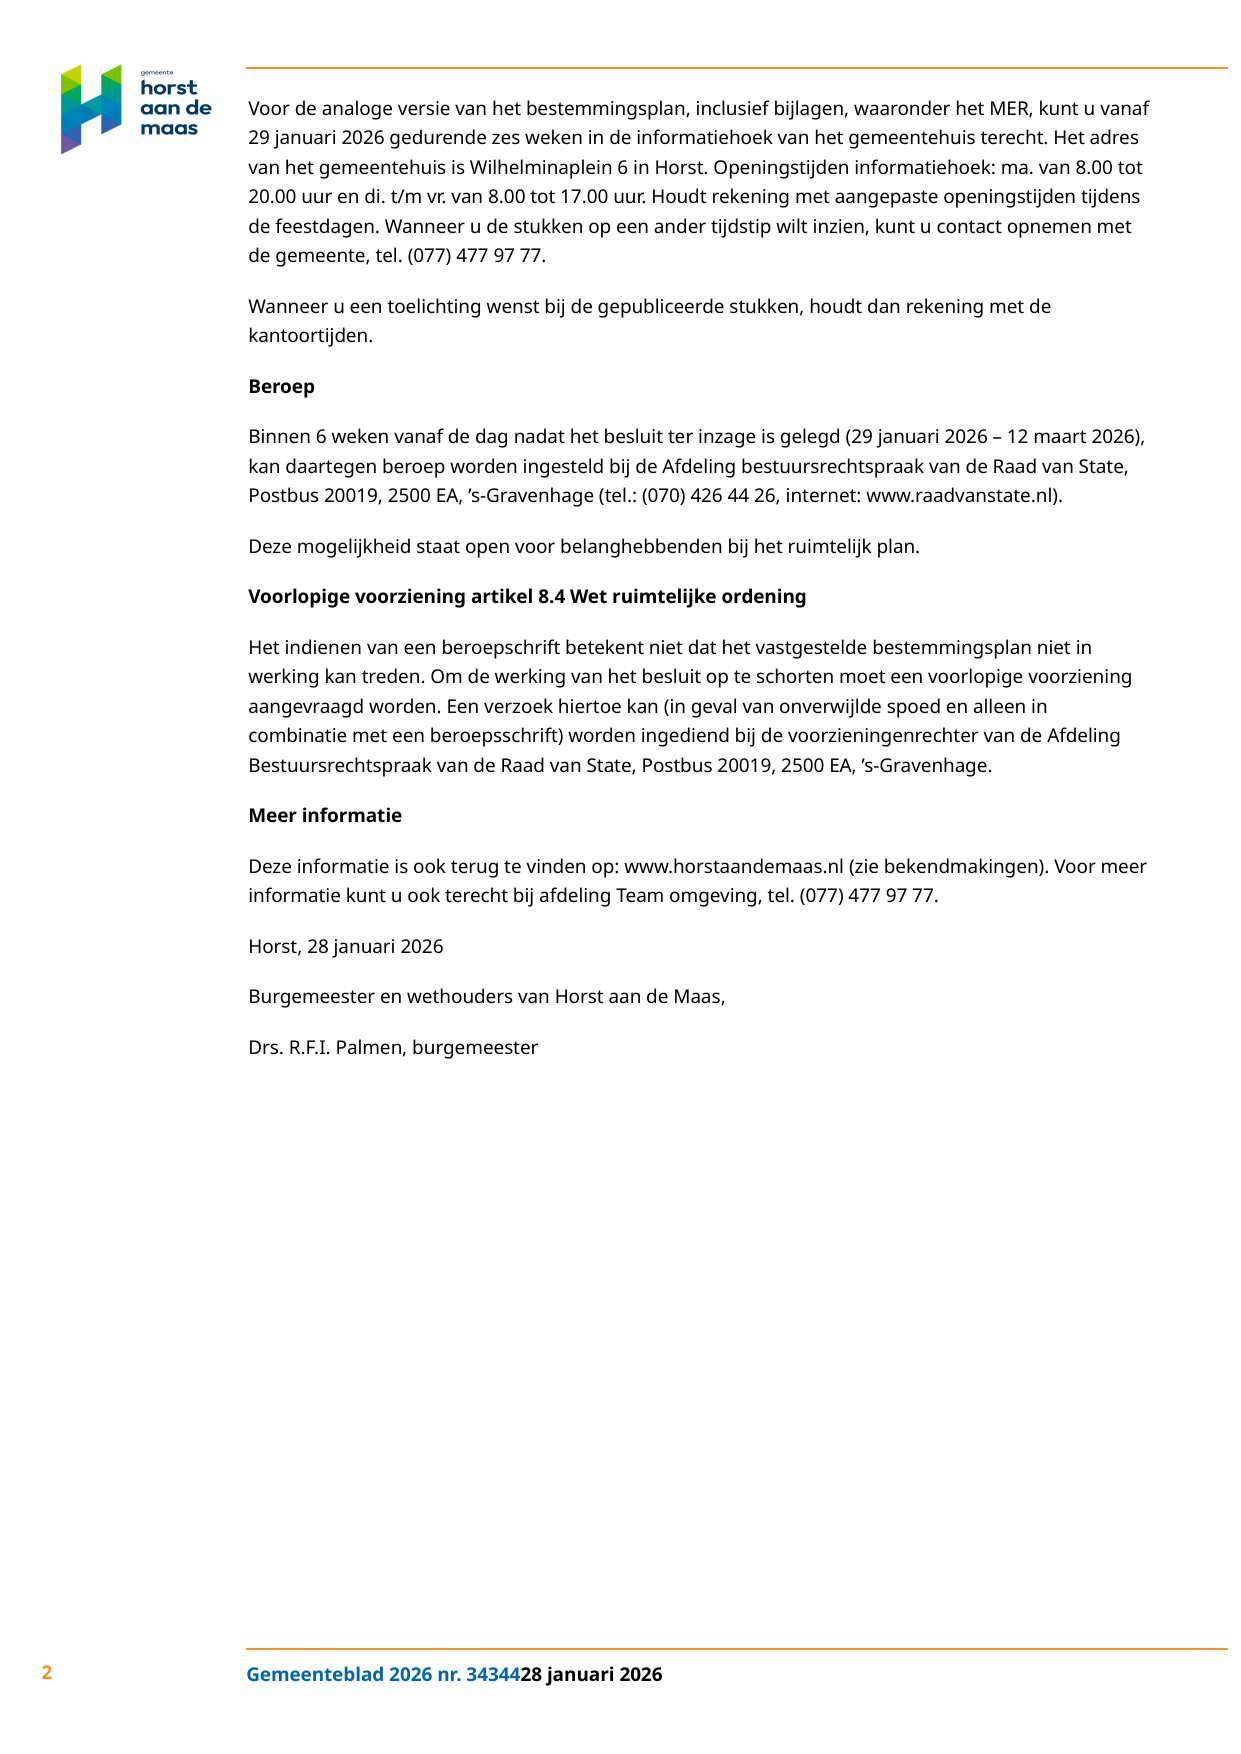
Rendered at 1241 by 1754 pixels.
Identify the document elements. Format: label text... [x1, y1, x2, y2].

text Binnen 6 weken vanaf de dag nadat het besluit ter inzage is gelegd (29 januari 2026 – 12 maart 2026), kan daartegen beroep worden ingesteld bij de Afdeling bestuursrechtspraak van de Raad van State, Postbus 20019, 2500 EA, ’s-Gravenhage (tel.: (070) 426 44 26, internet: www.raadvanstate.nl). [248, 423, 1152, 508]
text Voor de analoge versie van het bestemmingsplan, inclusief bijlagen, waaronder het MER, kunt u vanaf 29 januari 2026 gedurende zes weken in de informatiehoek van het gemeentehuis terecht. Het adres van het gemeentehuis is Wilhelminaplein 6 in Horst. Openingstijden informatiehoek: ma. van 8.00 tot 20.00 uur en di. t/m vr. van 8.00 tot 17.00 uur. Houdt rekening met aangepaste openingstijden tijdens de feestdagen. Wanneer u de stukken op een ander tijdstip wilt inzien, kunt u contact opnemen met de gemeente, tel. (077) 477 97 77. [248, 95, 1152, 268]
picture [41, 47, 231, 172]
text Het indienen van een beroepschrift betekent niet dat het vastgestelde bestemmingsplan niet in werking kan treden. Om de werking van het besluit op te schorten moet een voorlopige voorziening aangevraagd worden. Een verzoek hiertoe kan (in geval van onverwijlde spoed en alleen in combinatie met een beroepsschrift) worden ingediend bij de voorzieningenrechter van de Afdeling Bestuursrechtspraak van de Raad van State, Postbus 20019, 2500 EA, ’s-Gravenhage. [248, 634, 1152, 778]
text Deze informatie is ook terug te vinden op: www.horstaandemaas.nl (zie bekendmakingen). Voor meer informatie kunt u ook terecht bij afdeling Team omgeving, tel. (077) 477 97 77. [248, 853, 1152, 908]
text Horst, 28 januari 2026 [248, 933, 1152, 959]
text Drs. R.F.I. Palmen, burgemeester [248, 1034, 1152, 1060]
text Burgemeester en wethouders van Horst aan de Maas, [248, 983, 1152, 1009]
text Wanneer u een toelichting wenst bij de gepubliceerde stukken, houdt dan rekening met de kantoortijden. [248, 293, 1152, 348]
text Beroep [248, 373, 1152, 399]
text Meer informatie [248, 803, 1152, 828]
text Voorlopige voorziening artikel 8.4 Wet ruimtelijke ordening [248, 583, 1152, 609]
text Deze mogelijkheid staat open voor belanghebbenden bij het ruimtelijk plan. [248, 533, 1152, 559]
